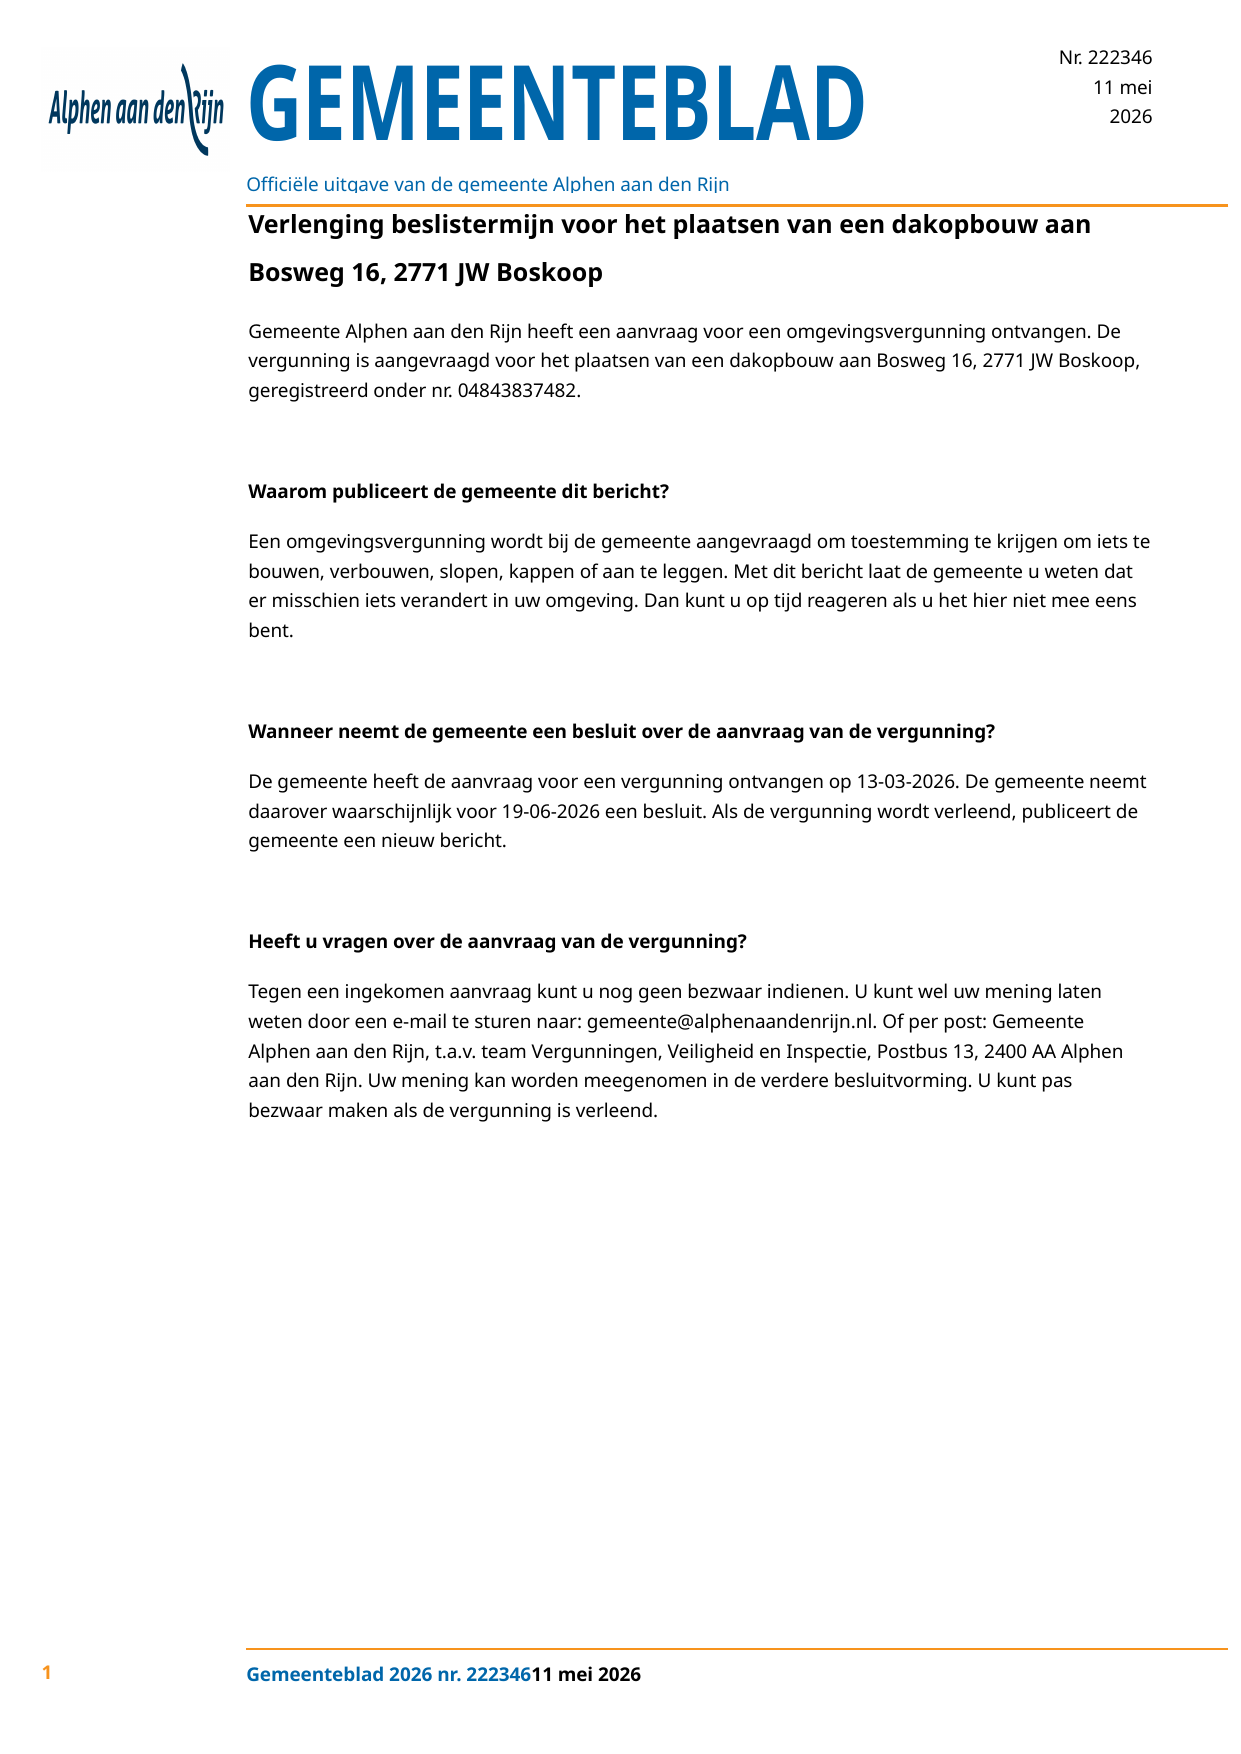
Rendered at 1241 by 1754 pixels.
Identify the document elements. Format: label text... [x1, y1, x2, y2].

text De gemeente heeft de aanvraag voor een vergunning ontvangen op 13-03-2026. De gemeente neemt daarover waarschijnlijk voor 19-06-2026 een besluit. Als de vergunning wordt verleend, publiceert de gemeente een nieuw bericht. [248, 768, 1152, 853]
picture [41, 47, 231, 172]
text Wanneer neemt de gemeente een besluit over de aanvraag van de vergunning? [248, 718, 1152, 744]
text Tegen een ingekomen aanvraag kunt u nog geen bezwaar indienen. U kunt wel uw mening laten weten door een e-mail te sturen naar: gemeente@alphenaandenrijn.nl. Of per post: Gemeente Alphen aan den Rijn, t.a.v. team Vergunningen, Veiligheid en Inspectie, Postbus 13, 2400 AA Alphen aan den Rijn. Uw mening kan worden meegenomen in de verdere besluitvorming. U kunt pas bezwaar maken als de vergunning is verleend. [248, 979, 1152, 1123]
text Waarom publiceert de gemeente dit bericht? [248, 478, 1152, 504]
text Gemeente Alphen aan den Rijn heeft een aanvraag voor een omgevingsvergunning ontvangen. De vergunning is aangevraagd voor het plaatsen van een dakopbouw aan Bosweg 16, 2771 JW Boskoop, geregistreerd onder nr. 04843837482. [248, 318, 1152, 403]
text Een omgevingsvergunning wordt bij de gemeente aangevraagd om toestemming te krijgen om iets te bouwen, verbouwen, slopen, kappen of aan te leggen. Met dit bericht laat de gemeente u weten dat er misschien iets verandert in uw omgeving. Dan kunt u op tijd reageren als u het hier niet mee eens bent. [248, 528, 1152, 643]
text Heeft u vragen over de aanvraag van de vergunning? [248, 928, 1152, 954]
text Verlenging beslistermijn voor het plaatsen van een dakopbouw aan Bosweg 16, 2771 JW Boskoop [248, 207, 1152, 288]
